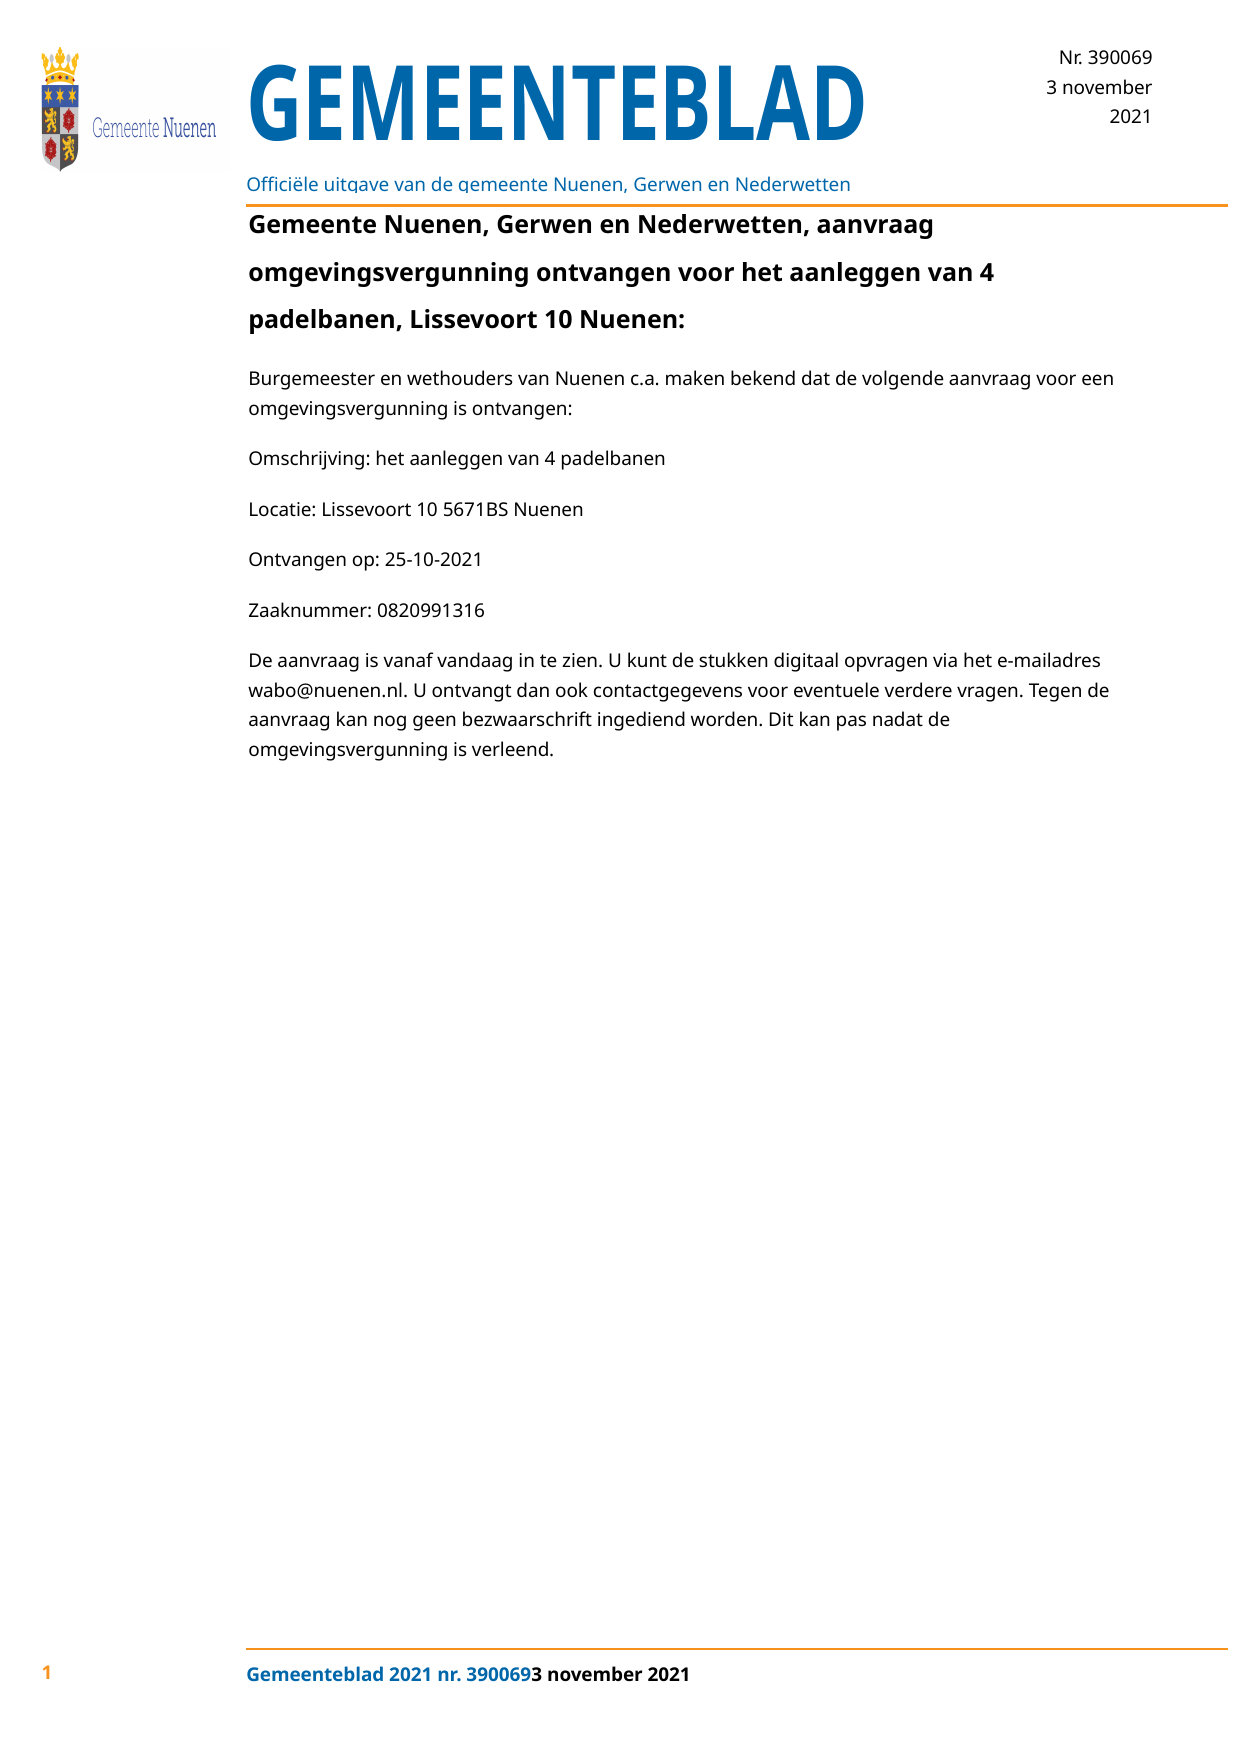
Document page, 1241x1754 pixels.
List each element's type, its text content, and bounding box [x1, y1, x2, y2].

text Zaaknummer: 0820991316 [248, 597, 1152, 622]
picture [41, 47, 231, 172]
text Gemeente Nuenen, Gerwen en Nederwetten, aanvraag omgevingsvergunning ontvangen voor het aanleggen van 4 padelbanen, Lissevoort 10 Nuenen: [248, 207, 1152, 336]
text Omschrijving: het aanleggen van 4 padelbanen [248, 446, 1152, 471]
text Ontvangen op: 25-10-2021 [248, 546, 1152, 572]
text De aanvraag is vanaf vandaag in te zien. U kunt de stukken digitaal opvragen via het e-mailadres wabo@nuenen.nl. U ontvangt dan ook contactgegevens voor eventuele verdere vragen. Tegen de aanvraag kan nog geen bezwaarschrift ingediend worden. Dit kan pas nadat de omgevingsvergunning is verleend. [248, 647, 1152, 762]
text Locatie: Lissevoort 10 5671BS Nuenen [248, 496, 1152, 522]
text Burgemeester en wethouders van Nuenen c.a. maken bekend dat de volgende aanvraag voor een omgevingsvergunning is ontvangen: [248, 366, 1152, 421]
